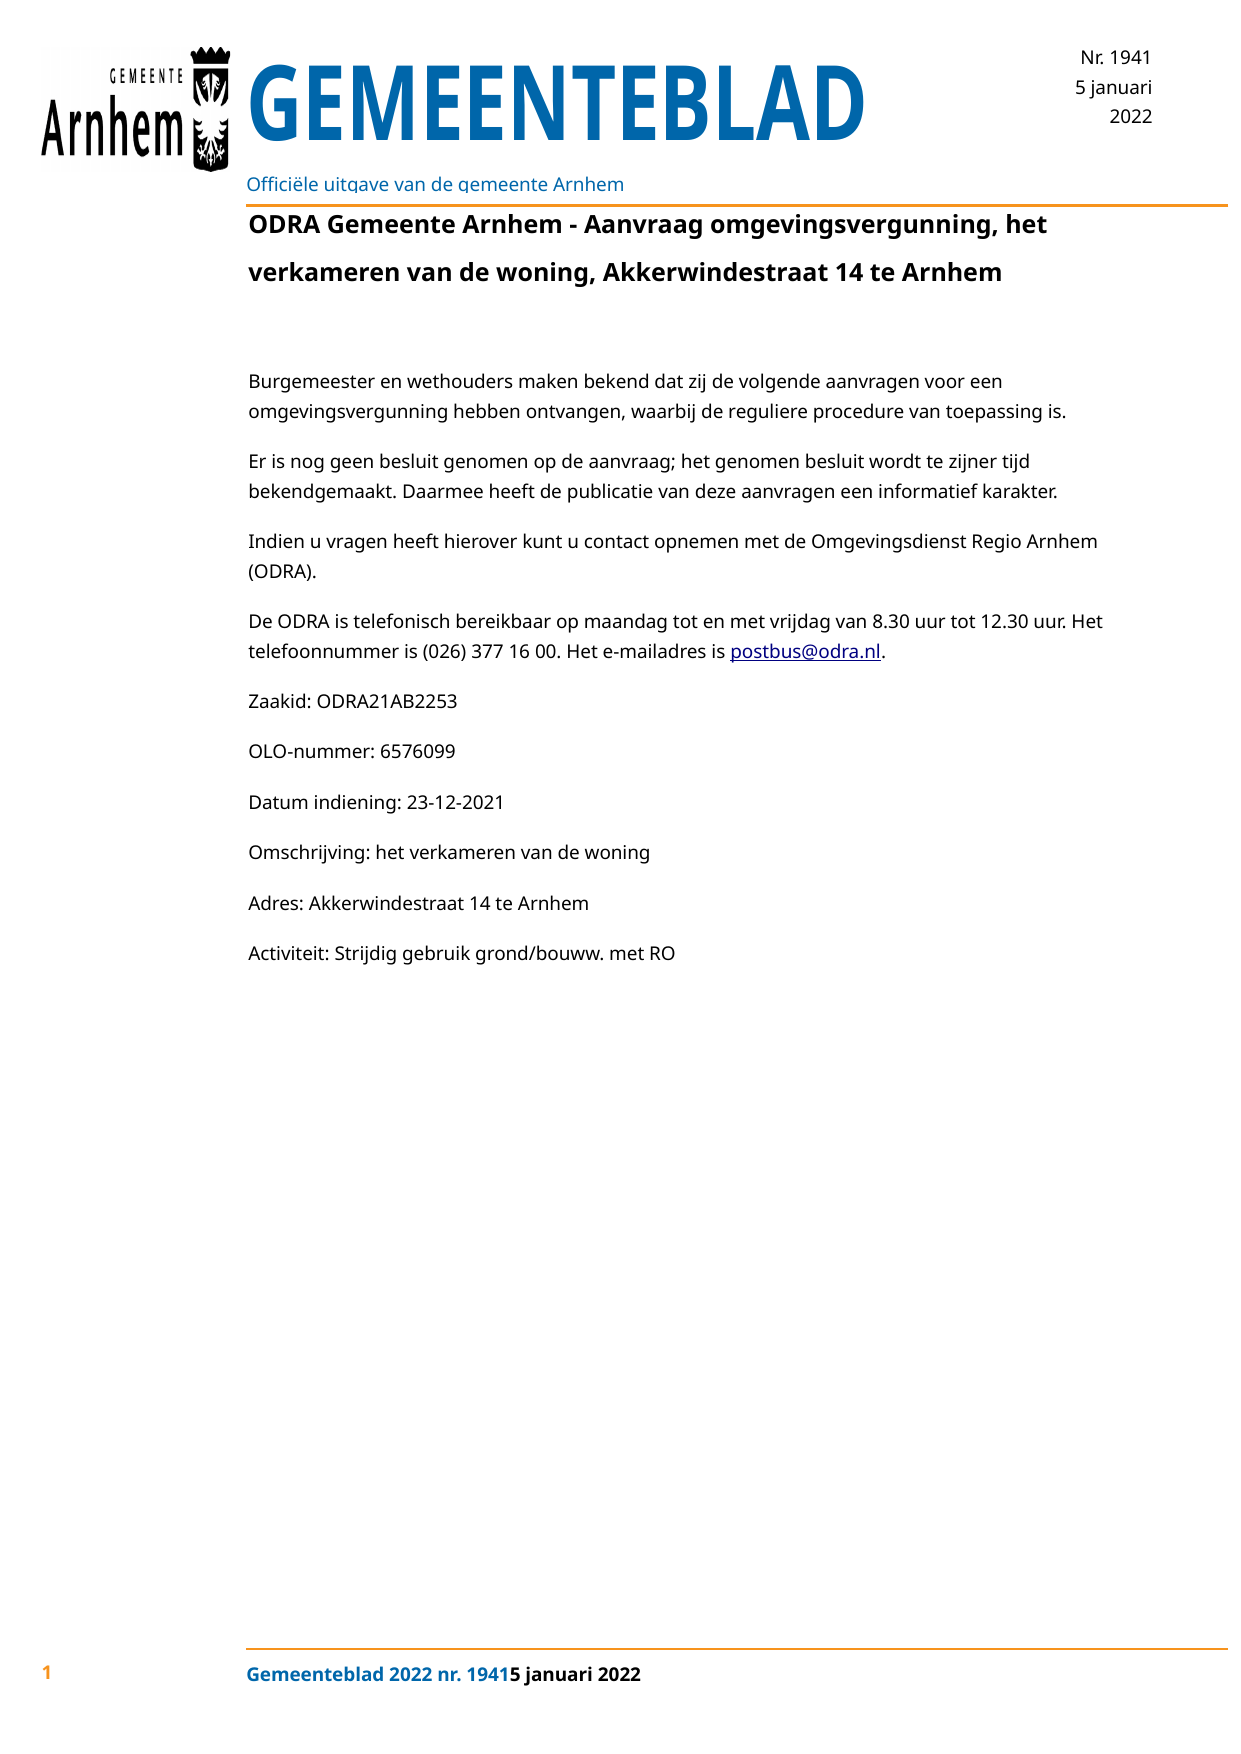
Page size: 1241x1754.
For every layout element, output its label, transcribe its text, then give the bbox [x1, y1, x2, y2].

text Er is nog geen besluit genomen op de aanvraag; het genomen besluit wordt te zijner tijd bekendgemaakt. Daarmee heeft de publicatie van deze aanvragen een informatief karakter. [248, 448, 1152, 504]
text De ODRA is telefonisch bereikbaar op maandag tot en met vrijdag van 8.30 uur tot 12.30 uur. Het telefoonnummer is (026) 377 16 00. Het e-mailadres is postbus@odra.nl. [248, 608, 1152, 664]
text Adres: Akkerwindestraat 14 te Arnhem [248, 890, 1152, 916]
text OLO-nummer: 6576099 [248, 739, 1152, 764]
text Activiteit: Strijdig gebruik grond/bouww. met RO [248, 940, 1152, 966]
text ODRA Gemeente Arnhem - Aanvraag omgevingsvergunning, het verkameren van de woning, Akkerwindestraat 14 te Arnhem [248, 207, 1152, 288]
picture [41, 47, 231, 172]
text Omschrijving: het verkameren van de woning [248, 839, 1152, 865]
text Indien u vragen heeft hierover kunt u contact opnemen met de Omgevingsdienst Regio Arnhem (ODRA). [248, 528, 1152, 584]
text Datum indiening: 23-12-2021 [248, 789, 1152, 815]
text Burgemeester en wethouders maken bekend dat zij de volgende aanvragen voor een omgevingsvergunning hebben ontvangen, waarbij de reguliere procedure van toepassing is. [248, 368, 1152, 424]
text Zaakid: ODRA21AB2253 [248, 688, 1152, 714]
